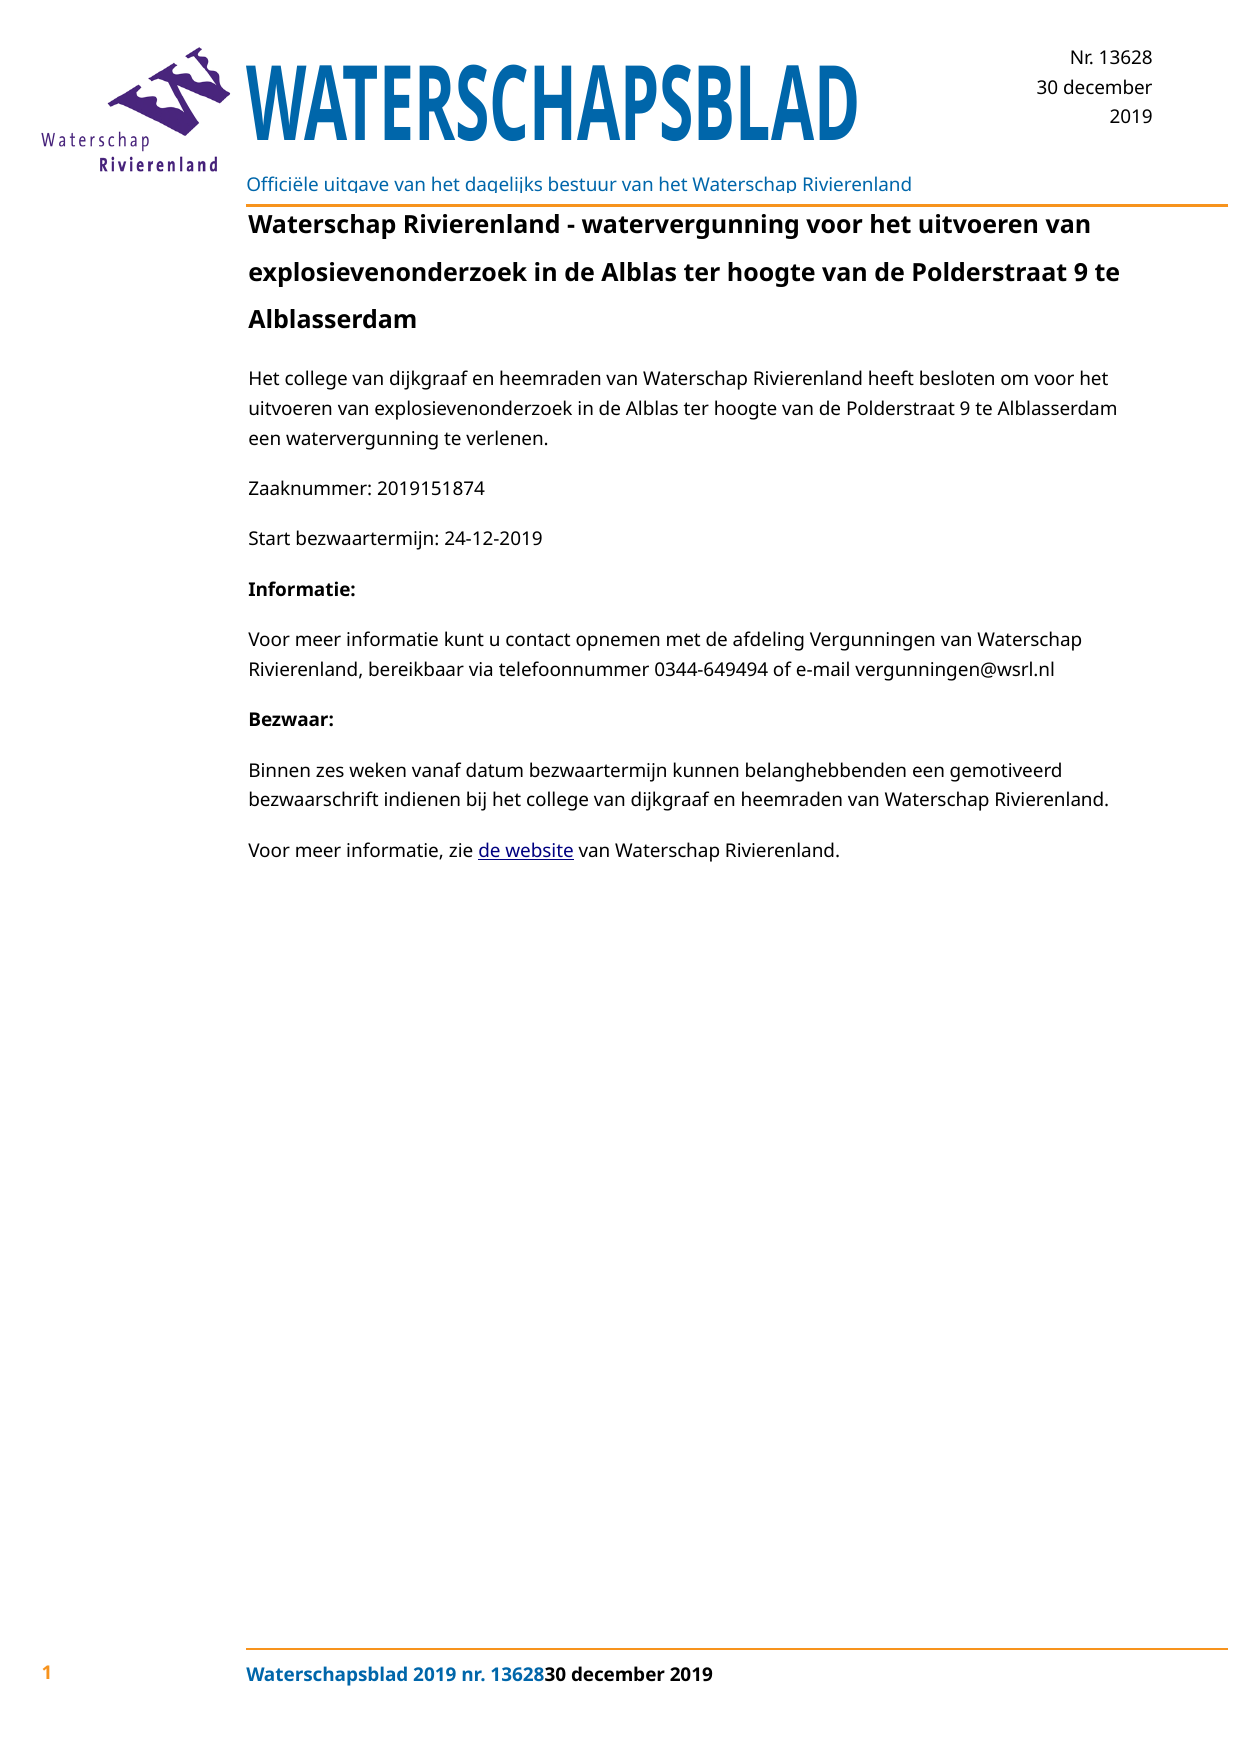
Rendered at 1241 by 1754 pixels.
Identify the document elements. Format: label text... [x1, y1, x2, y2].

text Binnen zes weken vanaf datum bezwaartermijn kunnen belanghebbenden een gemotiveerd bezwaarschrift indienen bij het college van dijkgraaf en heemraden van Waterschap Rivierenland. [248, 757, 1152, 812]
text Zaaknummer: 2019151874 [248, 475, 1152, 501]
text Voor meer informatie, zie de website van Waterschap Rivierenland. [248, 837, 1152, 862]
text Informatie: [248, 576, 1152, 602]
picture [41, 47, 231, 172]
text Voor meer informatie kunt u contact opnemen met de afdeling Vergunningen van Waterschap Rivierenland, bereikbaar via telefoonnummer 0344-649494 of e-mail vergunningen@wsrl.nl [248, 626, 1152, 682]
text Start bezwaartermijn: 24-12-2019 [248, 526, 1152, 551]
text Het college van dijkgraaf en heemraden van Waterschap Rivierenland heeft besloten om voor het uitvoeren van explosievenonderzoek in de Alblas ter hoogte van de Polderstraat 9 te Alblasserdam een watervergunning te verlenen. [248, 366, 1152, 450]
text Waterschap Rivierenland - watervergunning voor het uitvoeren van explosievenonderzoek in de Alblas ter hoogte van de Polderstraat 9 te Alblasserdam [248, 207, 1152, 336]
text Bezwaar: [248, 706, 1152, 732]
